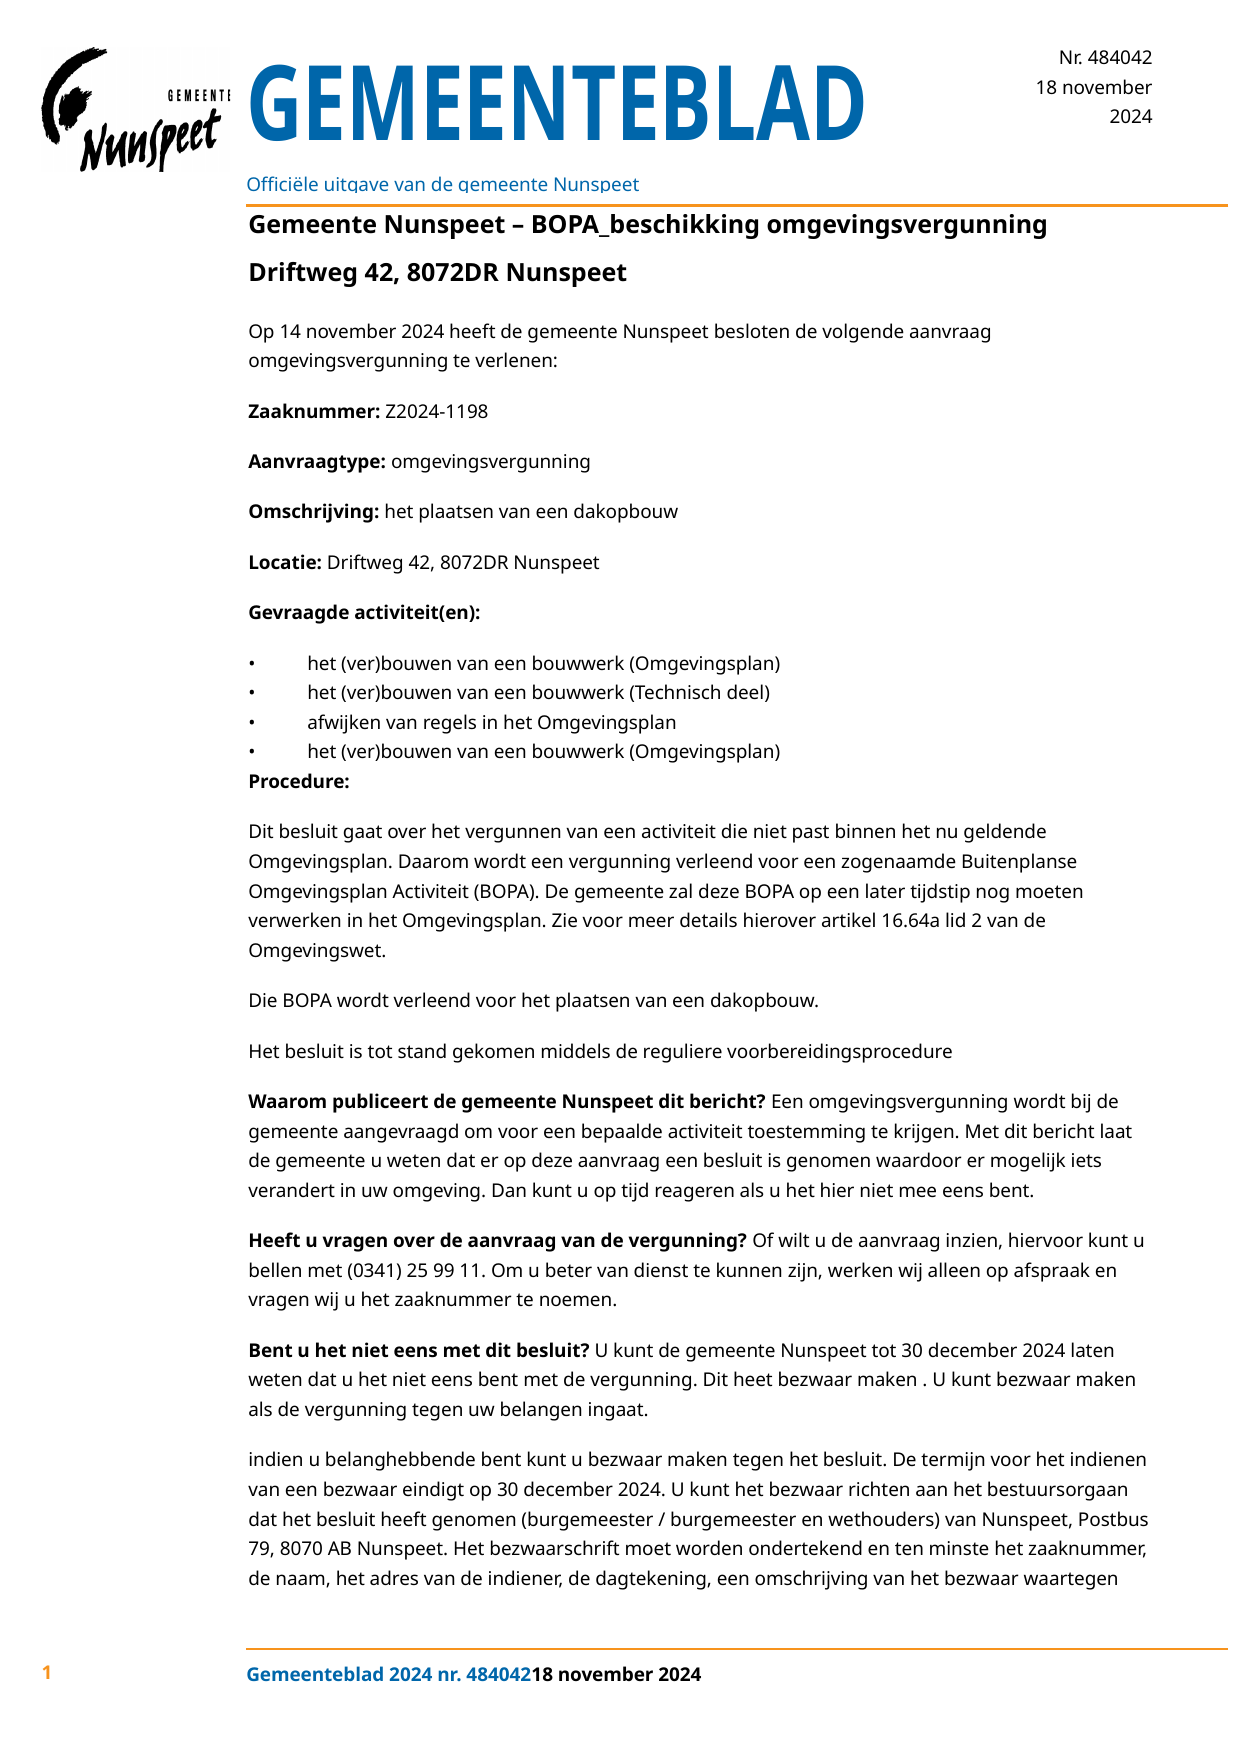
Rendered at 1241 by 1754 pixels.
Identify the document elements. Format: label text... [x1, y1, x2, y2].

text Heeft u vragen over de aanvraag van de vergunning? Of wilt u de aanvraag inzien, hiervoor kunt u bellen met (0341) 25 99 11. Om u beter van dienst te kunnen zijn, werken wij alleen op afspraak en vragen wij u het zaaknummer te noemen. [248, 1227, 1152, 1312]
list het (ver)bouwen van een bouwwerk (Technisch deel) [248, 679, 1152, 705]
list afwijken van regels in het Omgevingsplan [248, 709, 1152, 735]
text Aanvraagtype: omgevingsvergunning [248, 448, 1152, 474]
text Gemeente Nunspeet – BOPA_beschikking omgevingsvergunning Driftweg 42, 8072DR Nunspeet [248, 207, 1152, 288]
text Gevraagde activiteit(en): [248, 599, 1152, 625]
text Procedure: [248, 768, 1152, 794]
text Die BOPA wordt verleend voor het plaatsen van een dakopbouw. [248, 987, 1152, 1013]
text Dit besluit gaat over het vergunnen van een activiteit die niet past binnen het nu geldende Omgevingsplan. Daarom wordt een vergunning verleend voor een zogenaamde Buitenplanse Omgevingsplan Activiteit (BOPA). De gemeente zal deze BOPA op een later tijdstip nog moeten verwerken in het Omgevingsplan. Zie voor meer details hierover artikel 16.64a lid 2 van de Omgevingswet. [248, 819, 1152, 963]
list het (ver)bouwen van een bouwwerk (Omgevingsplan) [248, 739, 1152, 764]
picture [41, 47, 231, 172]
text Waarom publiceert de gemeente Nunspeet dit bericht? Een omgevingsvergunning wordt bij de gemeente aangevraagd om voor een bepaalde activiteit toestemming te krijgen. Met dit bericht laat de gemeente u weten dat er op deze aanvraag een besluit is genomen waardoor er mogelijk iets verandert in uw omgeving. Dan kunt u op tijd reageren als u het hier niet mee eens bent. [248, 1088, 1152, 1203]
text Op 14 november 2024 heeft de gemeente Nunspeet besloten de volgende aanvraag omgevingsvergunning te verlenen: [248, 318, 1152, 373]
text indien u belanghebbende bent kunt u bezwaar maken tegen het besluit. De termijn voor het indienen van een bezwaar eindigt op 30 december 2024. U kunt het bezwaar richten aan het bestuursorgaan dat het besluit heeft genomen (burgemeester / burgemeester en wethouders) van Nunspeet, Postbus 79, 8070 AB Nunspeet. Het bezwaarschrift moet worden ondertekend en ten minste het zaaknummer, de naam, het adres van de indiener, de dagtekening, een omschrijving van het bezwaar waartegen [248, 1447, 1152, 1591]
list het (ver)bouwen van een bouwwerk (Omgevingsplan) [248, 650, 1152, 676]
text Locatie: Driftweg 42, 8072DR Nunspeet [248, 549, 1152, 575]
text Zaaknummer: Z2024-1198 [248, 398, 1152, 424]
text Bent u het niet eens met dit besluit? U kunt de gemeente Nunspeet tot 30 december 2024 laten weten dat u het niet eens bent met de vergunning. Dit heet bezwaar maken . U kunt bezwaar maken als de vergunning tegen uw belangen ingaat. [248, 1337, 1152, 1422]
text Omschrijving: het plaatsen van een dakopbouw [248, 499, 1152, 524]
text Het besluit is tot stand gekomen middels de reguliere voorbereidingsprocedure [248, 1038, 1152, 1064]
